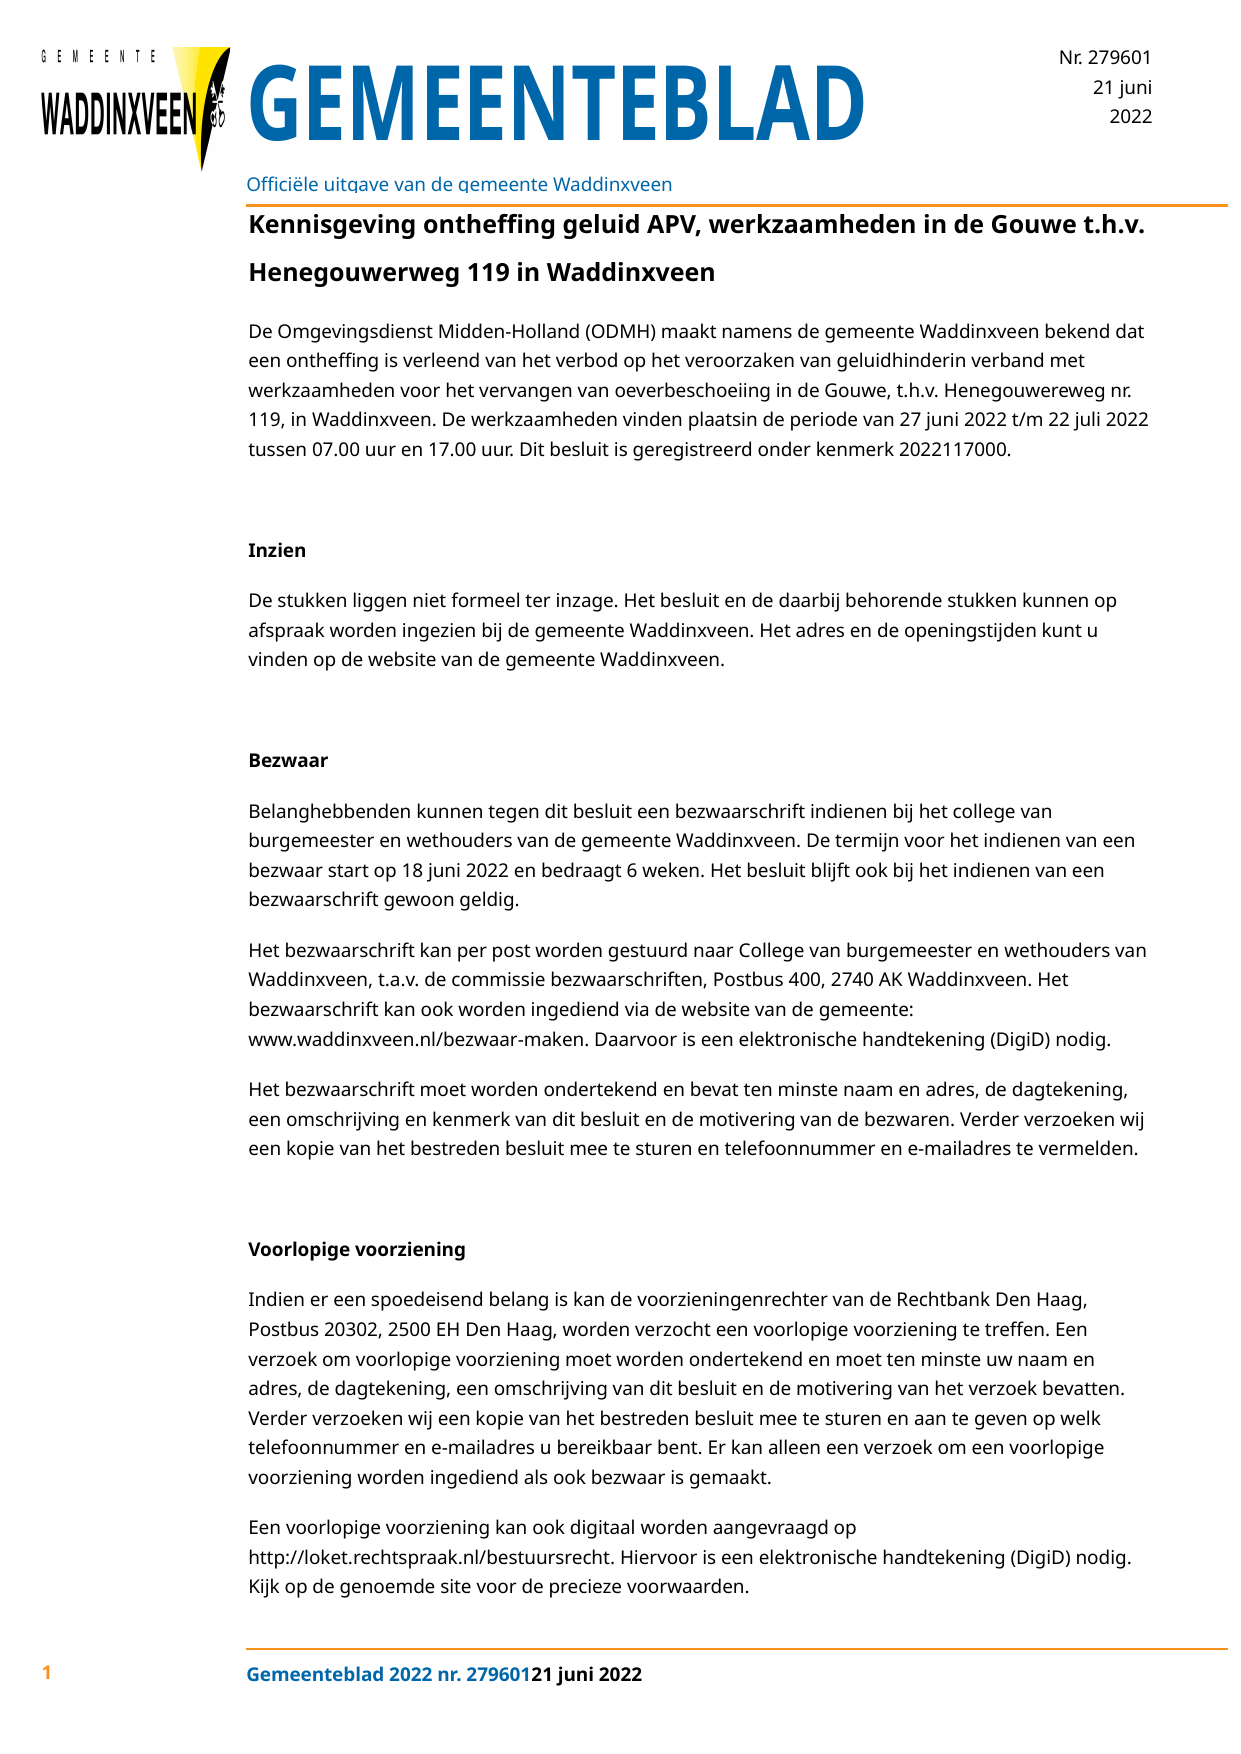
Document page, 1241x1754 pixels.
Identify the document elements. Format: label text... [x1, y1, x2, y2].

text Belanghebbenden kunnen tegen dit besluit een bezwaarschrift indienen bij het college van burgemeester en wethouders van de gemeente Waddinxveen. De termijn voor het indienen van een bezwaar start op 18 juni 2022 en bedraagt 6 weken. Het besluit blijft ook bij het indienen van een bezwaarschrift gewoon geldig. [248, 798, 1152, 912]
picture [41, 47, 231, 172]
text Indien er een spoedeisend belang is kan de voorzieningenrechter van de Rechtbank Den Haag, Postbus 20302, 2500 EH Den Haag, worden verzocht een voorlopige voorziening te treffen. Een verzoek om voorlopige voorziening moet worden ondertekend en moet ten minste uw naam en adres, de dagtekening, een omschrijving van dit besluit en de motivering van het verzoek bevatten. Verder verzoeken wij een kopie van het bestreden besluit mee te sturen en aan te geven op welk telefoonnummer en e-mailadres u bereikbaar bent. Er kan alleen een verzoek om een voorlopige voorziening worden ingediend als ook bezwaar is gemaakt. [248, 1287, 1152, 1490]
text Het bezwaarschrift kan per post worden gestuurd naar College van burgemeester en wethouders van Waddinxveen, t.a.v. de commissie bezwaarschriften, Postbus 400, 2740 AK Waddinxveen. Het bezwaarschrift kan ook worden ingediend via de website van de gemeente: www.waddinxveen.nl/bezwaar-maken. Daarvoor is een elektronische handtekening (DigiD) nodig. [248, 937, 1152, 1052]
text Het bezwaarschrift moet worden ondertekend en bevat ten minste naam en adres, de dagtekening, een omschrijving en kenmerk van dit besluit en de motivering van de bezwaren. Verder verzoeken wij een kopie van het bestreden besluit mee te sturen en telefoonnummer en e-mailadres te vermelden. [248, 1076, 1152, 1161]
text Inzien [248, 537, 1152, 563]
text De stukken liggen niet formeel ter inzage. Het besluit en de daarbij behorende stukken kunnen op afspraak worden ingezien bij de gemeente Waddinxveen. Het adres en de openingstijden kunt u vinden op de website van de gemeente Waddinxveen. [248, 587, 1152, 672]
text Kennisgeving ontheffing geluid APV, werkzaamheden in de Gouwe t.h.v. Henegouwerweg 119 in Waddinxveen [248, 207, 1152, 288]
text Een voorlopige voorziening kan ook digitaal worden aangevraagd op http://loket.rechtspraak.nl/bestuursrecht. Hiervoor is een elektronische handtekening (DigiD) nodig. Kijk op de genoemde site voor de precieze voorwaarden. [248, 1514, 1152, 1599]
text Voorlopige voorziening [248, 1236, 1152, 1262]
text De Omgevingsdienst Midden-Holland (ODMH) maakt namens de gemeente Waddinxveen bekend dat een ontheffing is verleend van het verbod op het veroorzaken van geluidhinderin verband met werkzaamheden voor het vervangen van oeverbeschoeiing in de Gouwe, t.h.v. Henegouwereweg nr. 119, in Waddinxveen. De werkzaamheden vinden plaatsin de periode van 27 juni 2022 t/m 22 juli 2022 tussen 07.00 uur en 17.00 uur. Dit besluit is geregistreerd onder kenmerk 2022117000. [248, 318, 1152, 462]
text Bezwaar [248, 747, 1152, 773]
